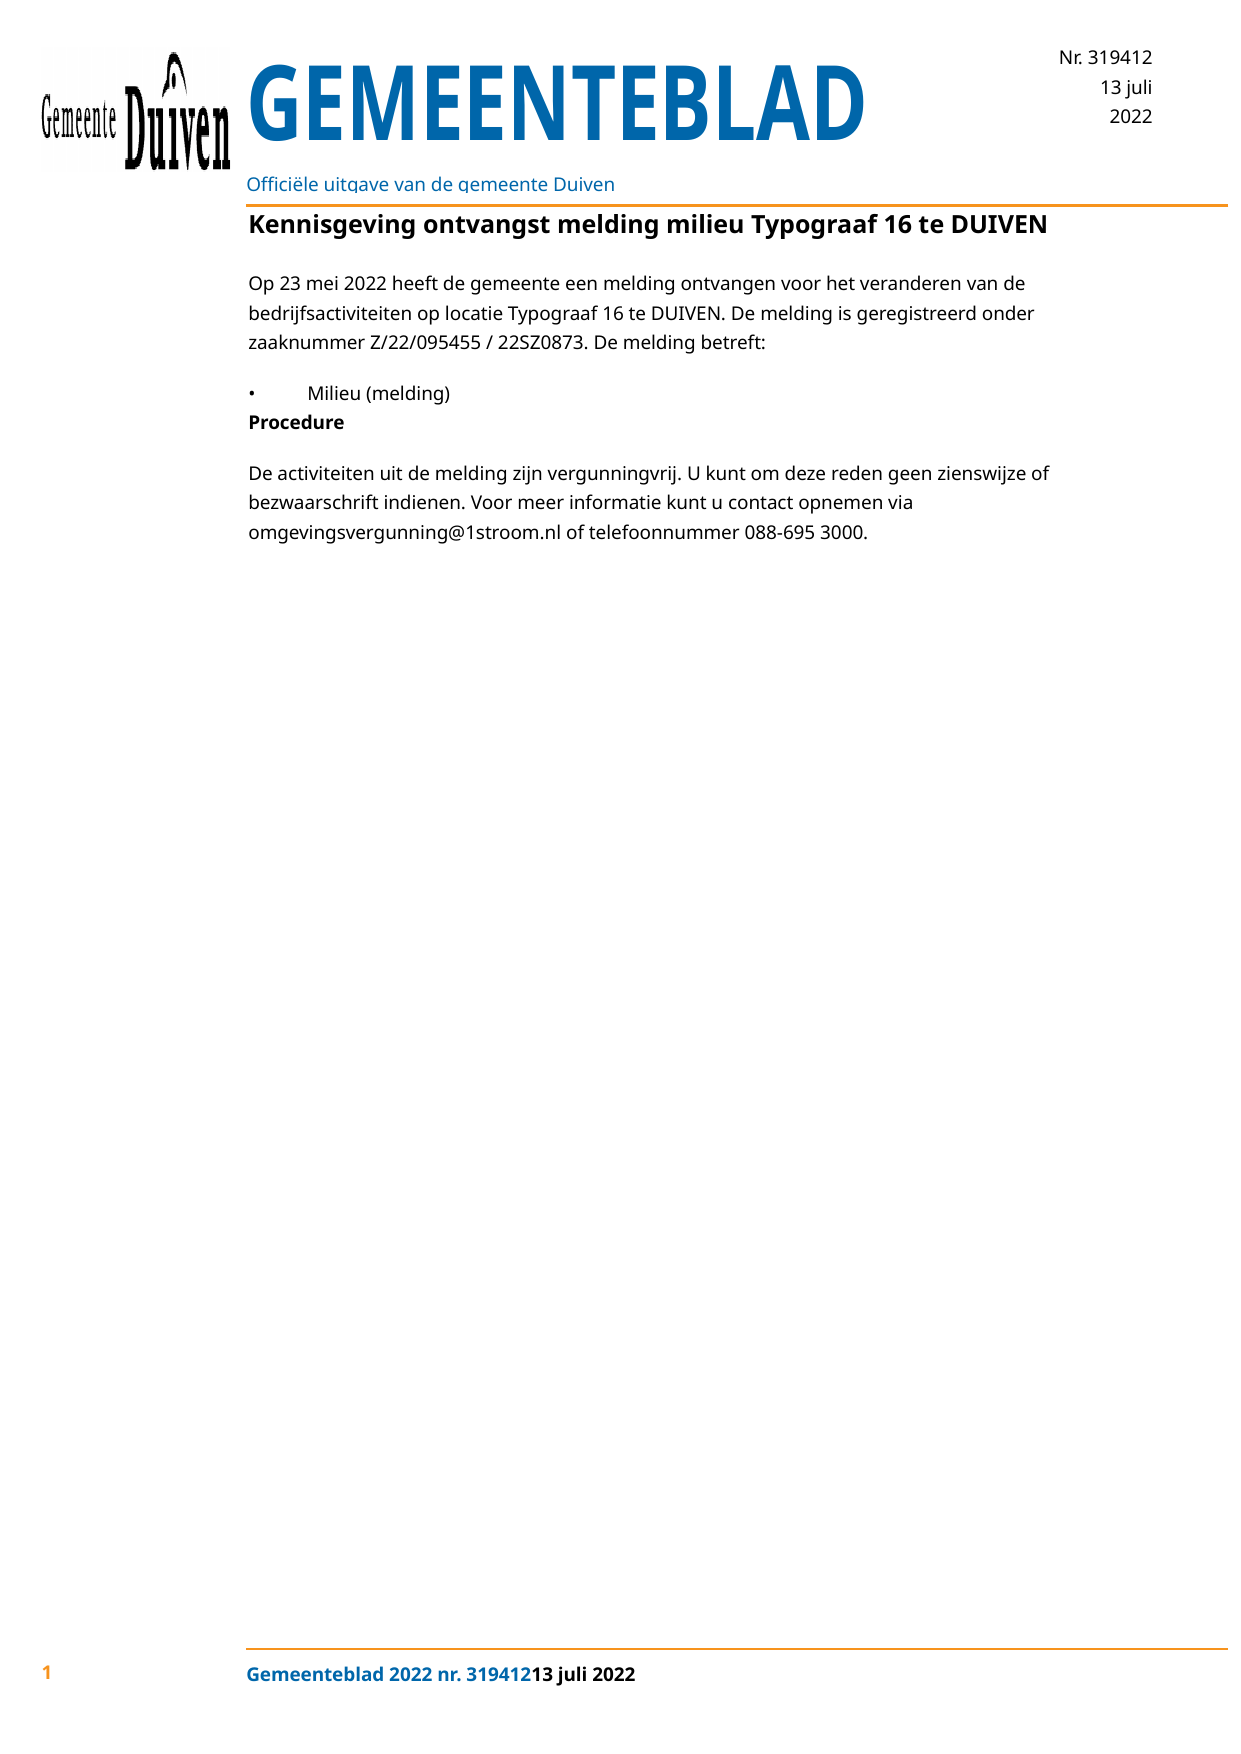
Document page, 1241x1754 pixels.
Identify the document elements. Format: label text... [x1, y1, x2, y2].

text De activiteiten uit de melding zijn vergunningvrij. U kunt om deze reden geen zienswijze of bezwaarschrift indienen. Voor meer informatie kunt u contact opnemen via omgevingsvergunning@1stroom.nl of telefoonnummer 088-695 3000. [248, 460, 1152, 545]
text Procedure [248, 409, 1152, 435]
picture [41, 47, 231, 172]
text Op 23 mei 2022 heeft de gemeente een melding ontvangen voor het veranderen van de bedrijfsactiviteiten op locatie Typograaf 16 te DUIVEN. De melding is geregistreerd onder zaaknummer Z/22/095455 / 22SZ0873. De melding betreft: [248, 270, 1152, 355]
list Milieu (melding) [248, 380, 1152, 406]
text Kennisgeving ontvangst melding milieu Typograaf 16 te DUIVEN [248, 207, 1152, 241]
